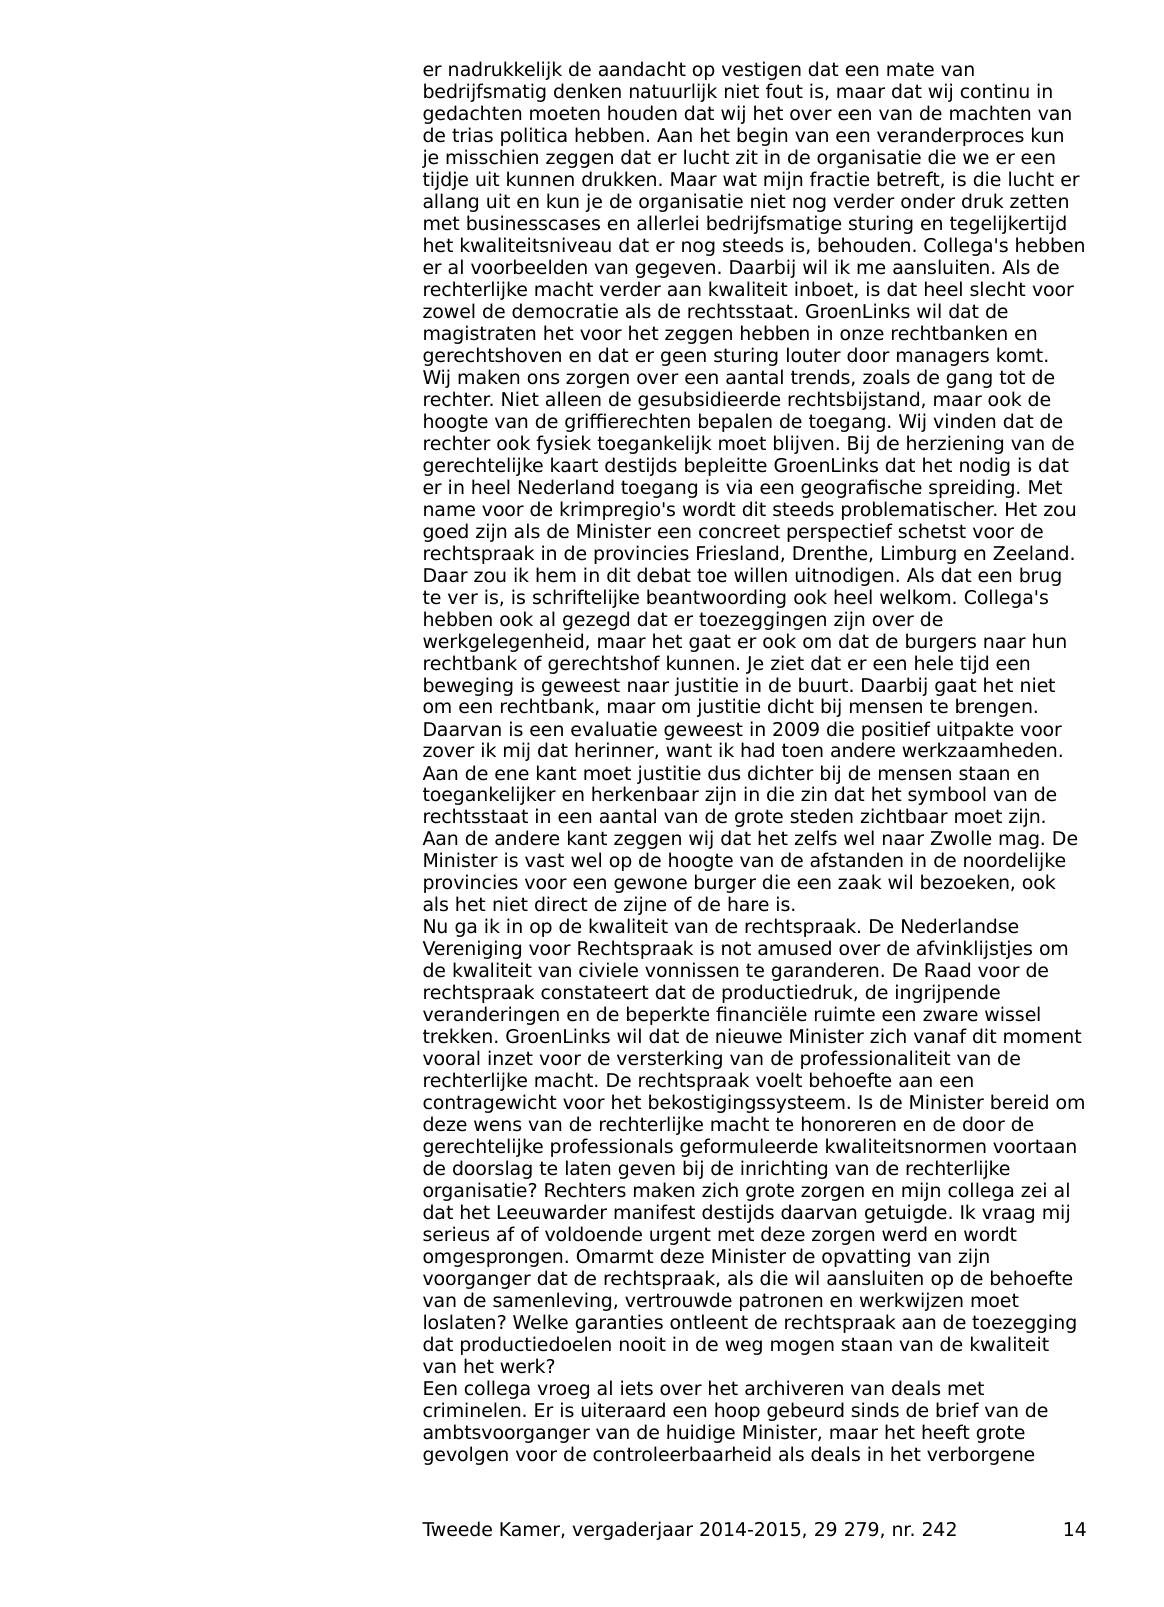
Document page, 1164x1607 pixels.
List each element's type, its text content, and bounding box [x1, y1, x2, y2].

text Nu ga ik in op de kwaliteit van de rechtspraak. De Nederlandse Vereniging voor Rechtspraak is not amused over de afvinklijstjes om de kwaliteit van civiele vonnissen te garanderen. De Raad voor de rechtspraak constateert dat de productiedruk, de ingrijpende veranderingen en de beperkte financiële ruimte een zware wissel trekken. GroenLinks wil dat de nieuwe Minister zich vanaf dit moment vooral inzet voor de versterking van de professionaliteit van de rechterlijke macht. De rechtspraak voelt behoefte aan een contragewicht voor het bekostigingssysteem. Is de Minister bereid om deze wens van de rechterlijke macht te honoreren en de door de gerechtelijke professionals geformuleerde kwaliteitsnormen voortaan de doorslag te laten geven bij de inrichting van de rechterlijke organisatie? Rechters maken zich grote zorgen en mijn collega zei al dat het Leeuwarder manifest destijds daarvan getuigde. Ik vraag mij serieus af of voldoende urgent met deze zorgen werd en wordt omgesprongen. Omarmt deze Minister de opvatting van zijn voorganger dat de rechtspraak, als die wil aansluiten op de behoefte van de samenleving, vertrouwde patronen en werkwijzen moet loslaten? Welke garanties ontleent de rechtspraak aan de toezegging dat productiedoelen nooit in de weg mogen staan van de kwaliteit van het werk? [422, 916, 1087, 1378]
text Wij maken ons zorgen over een aantal trends, zoals de gang tot de rechter. Niet alleen de gesubsidieerde rechtsbijstand, maar ook de hoogte van de griffierechten bepalen de toegang. Wij vinden dat de rechter ook fysiek toegankelijk moet blijven. Bij de herziening van de gerechtelijke kaart destijds bepleitte GroenLinks dat het nodig is dat er in heel Nederland toegang is via een geografische spreiding. Met name voor de krimpregio's wordt dit steeds problematischer. Het zou goed zijn als de Minister een concreet perspectief schetst voor de rechtspraak in de provincies Friesland, Drenthe, Limburg en Zeeland. Daar zou ik hem in dit debat toe willen uitnodigen. Als dat een brug te ver is, is schriftelijke beantwoording ook heel welkom. Collega's hebben ook al gezegd dat er toezeggingen zijn over de werkgelegenheid, maar het gaat er ook om dat de burgers naar hun rechtbank of gerechtshof kunnen. Je ziet dat er een hele tijd een beweging is geweest naar justitie in de buurt. Daarbij gaat het niet om een rechtbank, maar om justitie dicht bij mensen te brengen. Daarvan is een evaluatie geweest in 2009 die positief uitpakte voor zover ik mij dat herinner, want ik had toen andere werkzaamheden. Aan de ene kant moet justitie dus dichter bij de mensen staan en toegankelijker en herkenbaar zijn in die zin dat het symbool van de rechtsstaat in een aantal van de grote steden zichtbaar moet zijn. Aan de andere kant zeggen wij dat het zelfs wel naar Zwolle mag. De Minister is vast wel op de hoogte van de afstanden in de noordelijke provincies voor een gewone burger die een zaak wil bezoeken, ook als het niet direct de zijne of de hare is. [422, 367, 1087, 916]
text Een collega vroeg al iets over het archiveren van deals met criminelen. Er is uiteraard een hoop gebeurd sinds de brief van de ambtsvoorganger van de huidige Minister, maar het heeft grote gevolgen voor de controleerbaarheid als deals in het verborgene [422, 1378, 1087, 1466]
text er nadrukkelijk de aandacht op vestigen dat een mate van bedrijfsmatig denken natuurlijk niet fout is, maar dat wij continu in gedachten moeten houden dat wij het over een van de machten van de trias politica hebben. Aan het begin van een veranderproces kun je misschien zeggen dat er lucht zit in de organisatie die we er een tijdje uit kunnen drukken. Maar wat mijn fractie betreft, is die lucht er allang uit en kun je de organisatie niet nog verder onder druk zetten met businesscases en allerlei bedrijfsmatige sturing en tegelijkertijd het kwaliteitsniveau dat er nog steeds is, behouden. Collega's hebben er al voorbeelden van gegeven. Daarbij wil ik me aansluiten. Als de rechterlijke macht verder aan kwaliteit inboet, is dat heel slecht voor zowel de democratie als de rechtsstaat. GroenLinks wil dat de magistraten het voor het zeggen hebben in onze rechtbanken en gerechtshoven en dat er geen sturing louter door managers komt. [422, 59, 1087, 367]
